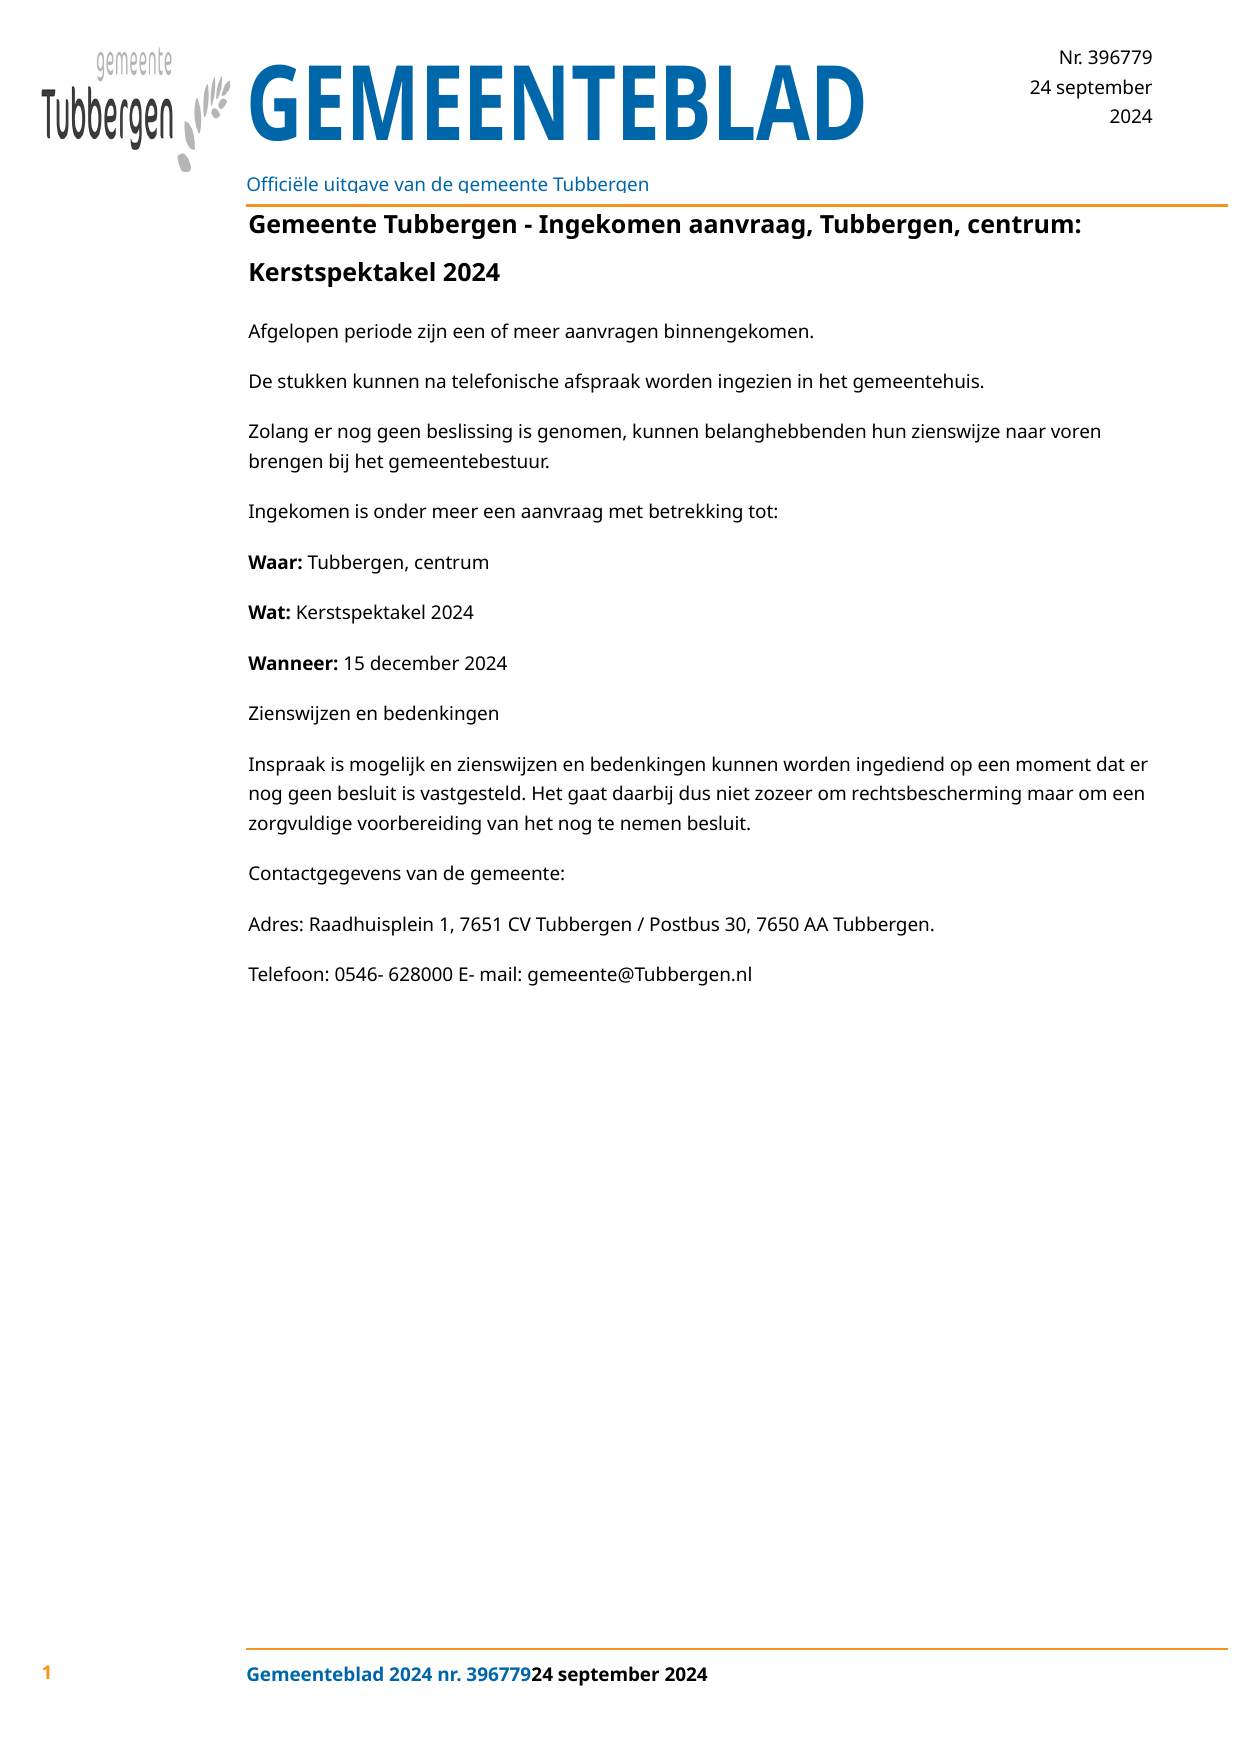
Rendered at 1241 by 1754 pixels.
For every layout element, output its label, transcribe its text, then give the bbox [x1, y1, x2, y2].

text Zolang er nog geen beslissing is genomen, kunnen belanghebbenden hun zienswijze naar voren brengen bij het gemeentebestuur. [248, 419, 1152, 474]
text Waar: Tubbergen, centrum [248, 549, 1152, 575]
text Afgelopen periode zijn een of meer aanvragen binnengekomen. [248, 318, 1152, 344]
text Adres: Raadhuisplein 1, 7651 CV Tubbergen / Postbus 30, 7650 AA Tubbergen. [248, 911, 1152, 937]
text Zienswijzen en bedenkingen [248, 700, 1152, 726]
text Contactgegevens van de gemeente: [248, 860, 1152, 886]
text Ingekomen is onder meer een aanvraag met betrekking tot: [248, 499, 1152, 524]
text Telefoon: 0546- 628000 E- mail: gemeente@Tubbergen.nl [248, 961, 1152, 987]
text Wat: Kerstspektakel 2024 [248, 599, 1152, 625]
text Gemeente Tubbergen - Ingekomen aanvraag, Tubbergen, centrum: Kerstspektakel 2024 [248, 207, 1152, 288]
text De stukken kunnen na telefonische afspraak worden ingezien in het gemeentehuis. [248, 368, 1152, 394]
text Inspraak is mogelijk en zienswijzen en bedenkingen kunnen worden ingediend op een moment dat er nog geen besluit is vastgesteld. Het gaat daarbij dus niet zozeer om rechtsbescherming maar om een zorgvuldige voorbereiding van het nog te nemen besluit. [248, 751, 1152, 836]
picture [41, 47, 231, 172]
text Wanneer: 15 december 2024 [248, 650, 1152, 676]
